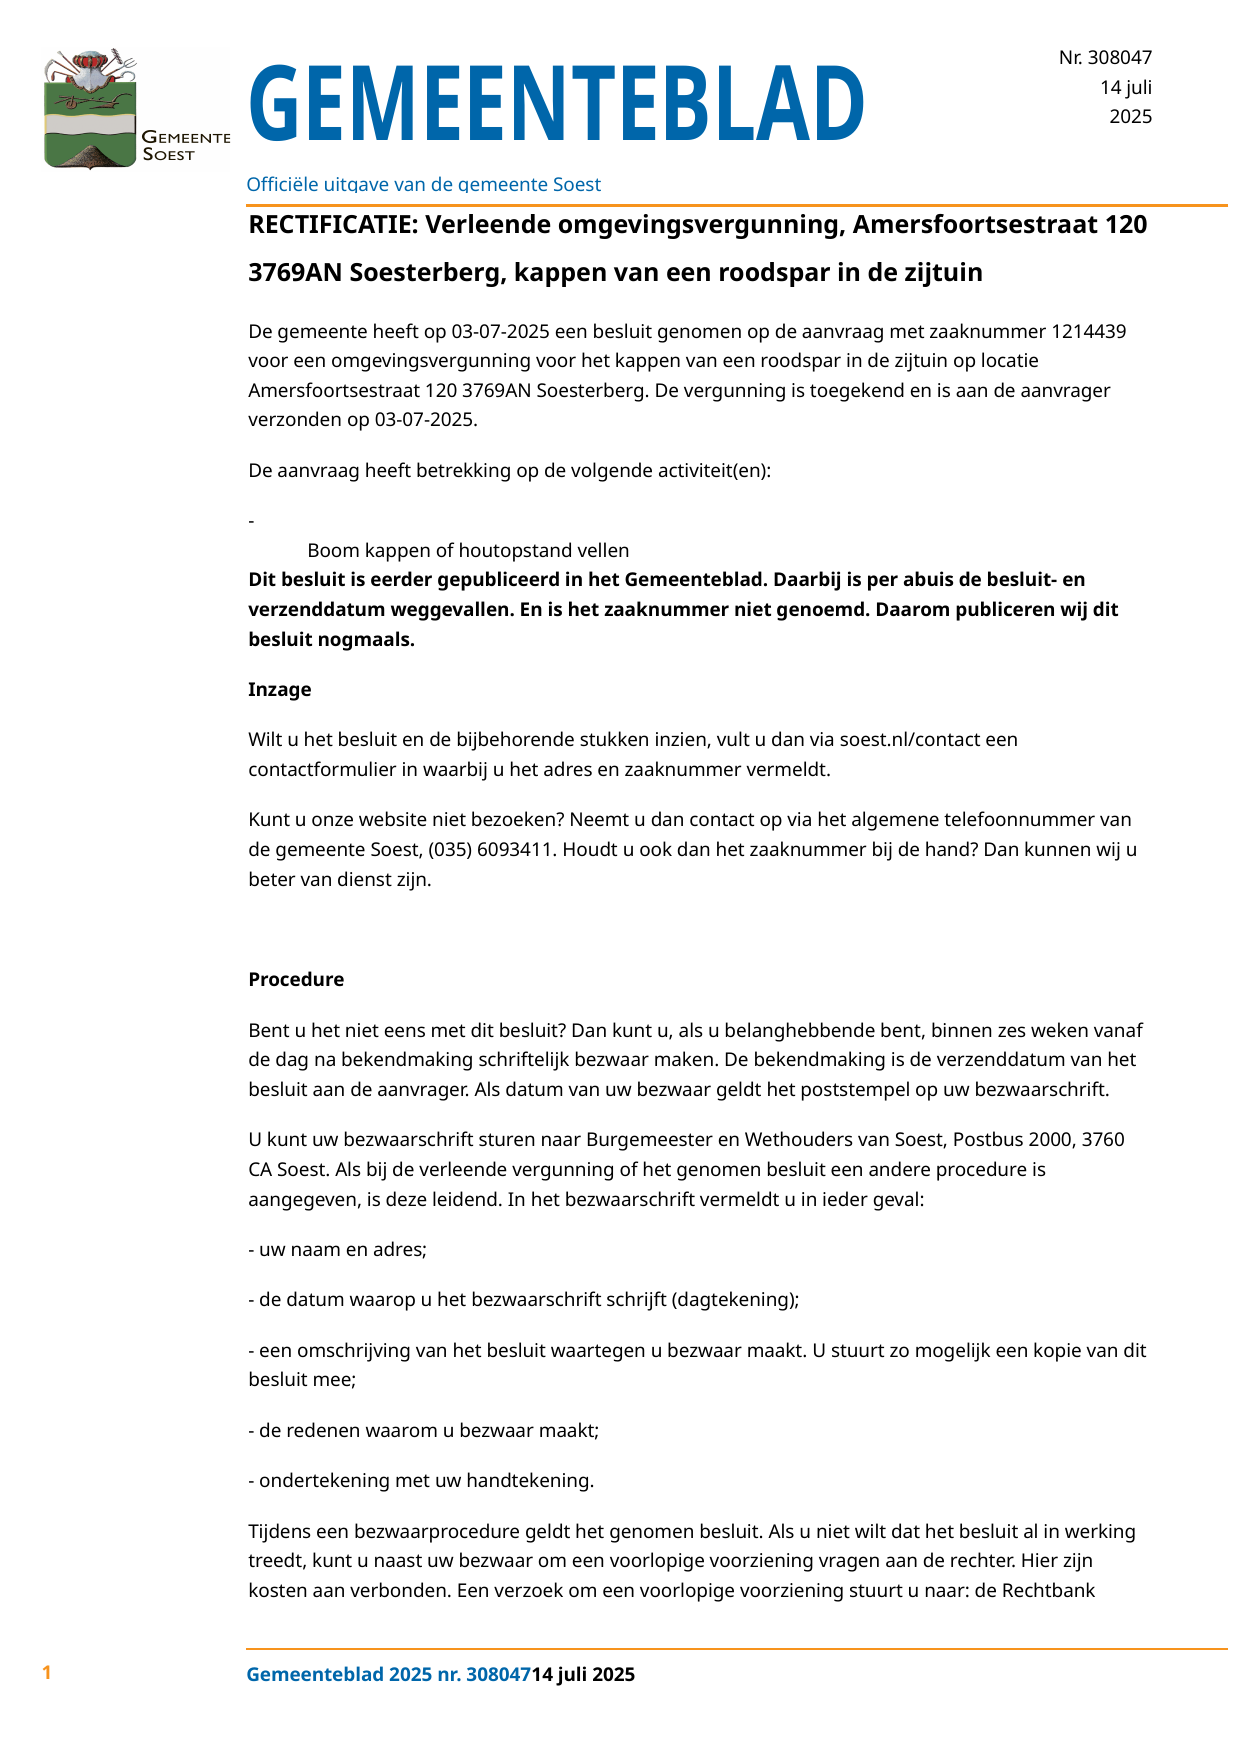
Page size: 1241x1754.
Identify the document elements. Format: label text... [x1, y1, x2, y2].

text Kunt u onze website niet bezoeken? Neemt u dan contact op via het algemene telefoonnummer van de gemeente Soest, (035) 6093411. Houdt u ook dan het zaaknummer bij de hand? Dan kunnen wij u beter van dienst zijn. [248, 807, 1152, 892]
text - de redenen waarom u bezwaar maakt; [248, 1417, 1152, 1443]
list Boom kappen of houtopstand vellen [248, 537, 1152, 563]
text - uw naam en adres; [248, 1236, 1152, 1262]
text Dit besluit is eerder gepubliceerd in het Gemeenteblad. Daarbij is per abuis de besluit- en verzenddatum weggevallen. En is het zaaknummer niet genoemd. Daarom publiceren wij dit besluit nogmaals. [248, 567, 1152, 652]
picture [41, 47, 231, 172]
text - een omschrijving van het besluit waartegen u bezwaar maakt. U stuurt zo mogelijk een kopie van dit besluit mee; [248, 1337, 1152, 1392]
text RECTIFICATIE: Verleende omgevingsvergunning, Amersfoortsestraat 120 3769AN Soesterberg, kappen van een roodspar in de zijtuin [248, 207, 1152, 288]
text U kunt uw bezwaarschrift sturen naar Burgemeester en Wethouders van Soest, Postbus 2000, 3760 CA Soest. Als bij de verleende vergunning of het genomen besluit een andere procedure is aangegeven, is deze leidend. In het bezwaarschrift vermeldt u in ieder geval: [248, 1127, 1152, 1212]
text Tijdens een bezwaarprocedure geldt het genomen besluit. Als u niet wilt dat het besluit al in werking treedt, kunt u naast uw bezwaar om een voorlopige voorziening vragen aan de rechter. Hier zijn kosten aan verbonden. Een verzoek om een voorlopige voorziening stuurt u naar: de Rechtbank [248, 1518, 1152, 1603]
text - ondertekening met uw handtekening. [248, 1467, 1152, 1493]
text De gemeente heeft op 03-07-2025 een besluit genomen op de aanvraag met zaaknummer 1214439 voor een omgevingsvergunning voor het kappen van een roodspar in de zijtuin op locatie Amersfoortsestraat 120 3769AN Soesterberg. De vergunning is toegekend en is aan de aanvrager verzonden op 03-07-2025. [248, 318, 1152, 432]
text Inzage [248, 676, 1152, 702]
text Wilt u het besluit en de bijbehorende stukken inzien, vult u dan via soest.nl/contact een contactformulier in waarbij u het adres en zaaknummer vermeldt. [248, 727, 1152, 782]
text Procedure [248, 967, 1152, 992]
text De aanvraag heeft betrekking op de volgende activiteit(en): [248, 457, 1152, 483]
text - de datum waarop u het bezwaarschrift schrijft (dagtekening); [248, 1287, 1152, 1312]
text Bent u het niet eens met dit besluit? Dan kunt u, als u belanghebbende bent, binnen zes weken vanaf de dag na bekendmaking schriftelijk bezwaar maken. De bekendmaking is de verzenddatum van het besluit aan de aanvrager. Als datum van uw bezwaar geldt het poststempel op uw bezwaarschrift. [248, 1017, 1152, 1102]
